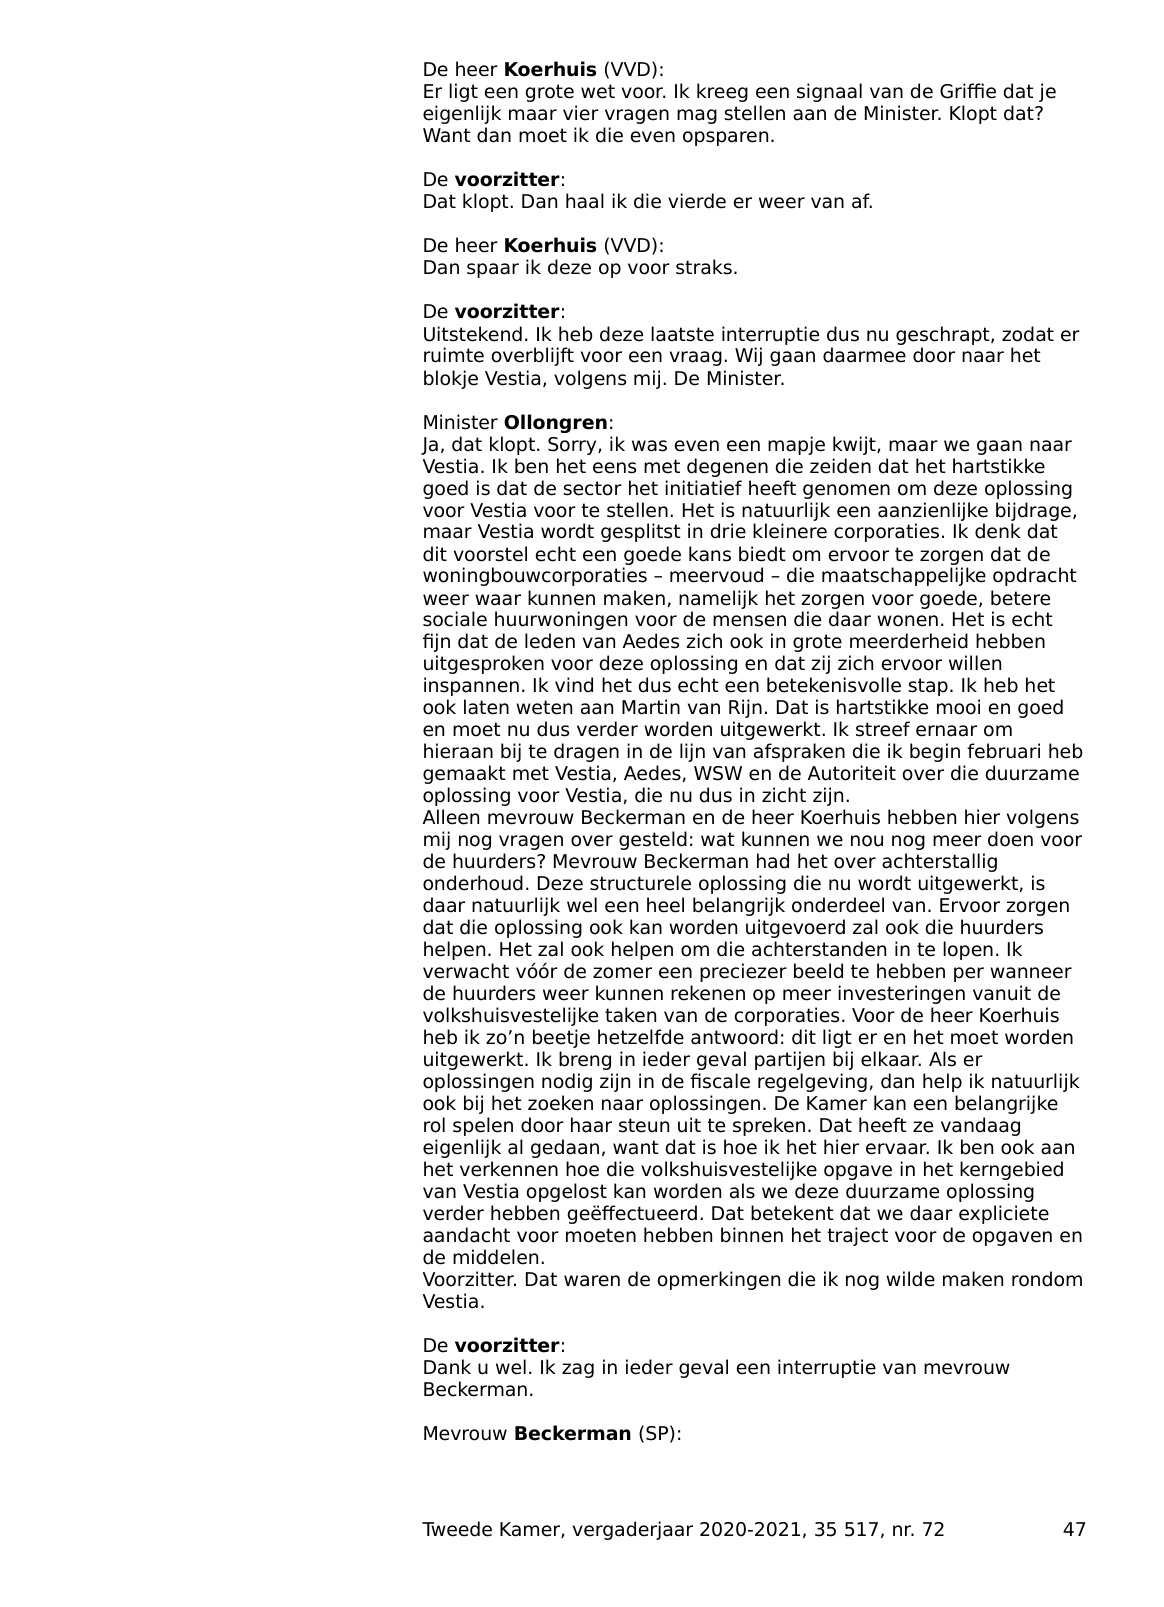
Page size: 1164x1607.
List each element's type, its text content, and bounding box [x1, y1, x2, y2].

text Dan spaar ik deze op voor straks. [422, 257, 1087, 279]
text Mevrouw Beckerman (SP): [422, 1423, 1087, 1445]
text Alleen mevrouw Beckerman en de heer Koerhuis hebben hier volgens mij nog vragen over gesteld: wat kunnen we nou nog meer doen voor de huurders? Mevrouw Beckerman had het over achterstallig onderhoud. Deze structurele oplossing die nu wordt uitgewerkt, is daar natuurlijk wel een heel belangrijk onderdeel van. Ervoor zorgen dat die oplossing ook kan worden uitgevoerd zal ook die huurders helpen. Het zal ook helpen om die achterstanden in te lopen. Ik verwacht vóór de zomer een preciezer beeld te hebben per wanneer de huurders weer kunnen rekenen op meer investeringen vanuit de volkshuisvestelijke taken van de corporaties. Voor de heer Koerhuis heb ik zo’n beetje hetzelfde antwoord: dit ligt er en het moet worden uitgewerkt. Ik breng in ieder geval partijen bij elkaar. Als er oplossingen nodig zijn in de fiscale regelgeving, dan help ik natuurlijk ook bij het zoeken naar oplossingen. De Kamer kan een belangrijke rol spelen door haar steun uit te spreken. Dat heeft ze vandaag eigenlijk al gedaan, want dat is hoe ik het hier ervaar. Ik ben ook aan het verkennen hoe die volkshuisvestelijke opgave in het kerngebied van Vestia opgelost kan worden als we deze duurzame oplossing verder hebben geëffectueerd. Dat betekent dat we daar expliciete aandacht voor moeten hebben binnen het traject voor de opgaven en de middelen. [422, 807, 1087, 1269]
text Dat klopt. Dan haal ik die vierde er weer van af. [422, 191, 1087, 213]
text De voorzitter: [422, 301, 1087, 323]
text De heer Koerhuis (VVD): [422, 235, 1087, 257]
text Dank u wel. Ik zag in ieder geval een interruptie van mevrouw Beckerman. [422, 1357, 1087, 1401]
text Uitstekend. Ik heb deze laatste interruptie dus nu geschrapt, zodat er ruimte overblijft voor een vraag. Wij gaan daarmee door naar het blokje Vestia, volgens mij. De Minister. [422, 323, 1087, 389]
text Voorzitter. Dat waren de opmerkingen die ik nog wilde maken rondom Vestia. [422, 1269, 1087, 1313]
text Ja, dat klopt. Sorry, ik was even een mapje kwijt, maar we gaan naar Vestia. Ik ben het eens met degenen die zeiden dat het hartstikke goed is dat de sector het initiatief heeft genomen om deze oplossing voor Vestia voor te stellen. Het is natuurlijk een aanzienlijke bijdrage, maar Vestia wordt gesplitst in drie kleinere corporaties. Ik denk dat dit voorstel echt een goede kans biedt om ervoor te zorgen dat de woningbouwcorporaties – meervoud – die maatschappelijke opdracht weer waar kunnen maken, namelijk het zorgen voor goede, betere sociale huurwoningen voor de mensen die daar wonen. Het is echt fijn dat de leden van Aedes zich ook in grote meerderheid hebben uitgesproken voor deze oplossing en dat zij zich ervoor willen inspannen. Ik vind het dus echt een betekenisvolle stap. Ik heb het ook laten weten aan Martin van Rijn. Dat is hartstikke mooi en goed en moet nu dus verder worden uitgewerkt. Ik streef ernaar om hieraan bij te dragen in de lijn van afspraken die ik begin februari heb gemaakt met Vestia, Aedes, WSW en de Autoriteit over die duurzame oplossing voor Vestia, die nu dus in zicht zijn. [422, 433, 1087, 807]
text De heer Koerhuis (VVD): [422, 59, 1087, 81]
text Minister Ollongren: [422, 412, 1087, 433]
text De voorzitter: [422, 169, 1087, 191]
text De voorzitter: [422, 1335, 1087, 1357]
text Er ligt een grote wet voor. Ik kreeg een signaal van de Griffie dat je eigenlijk maar vier vragen mag stellen aan de Minister. Klopt dat? Want dan moet ik die even opsparen. [422, 81, 1087, 147]
